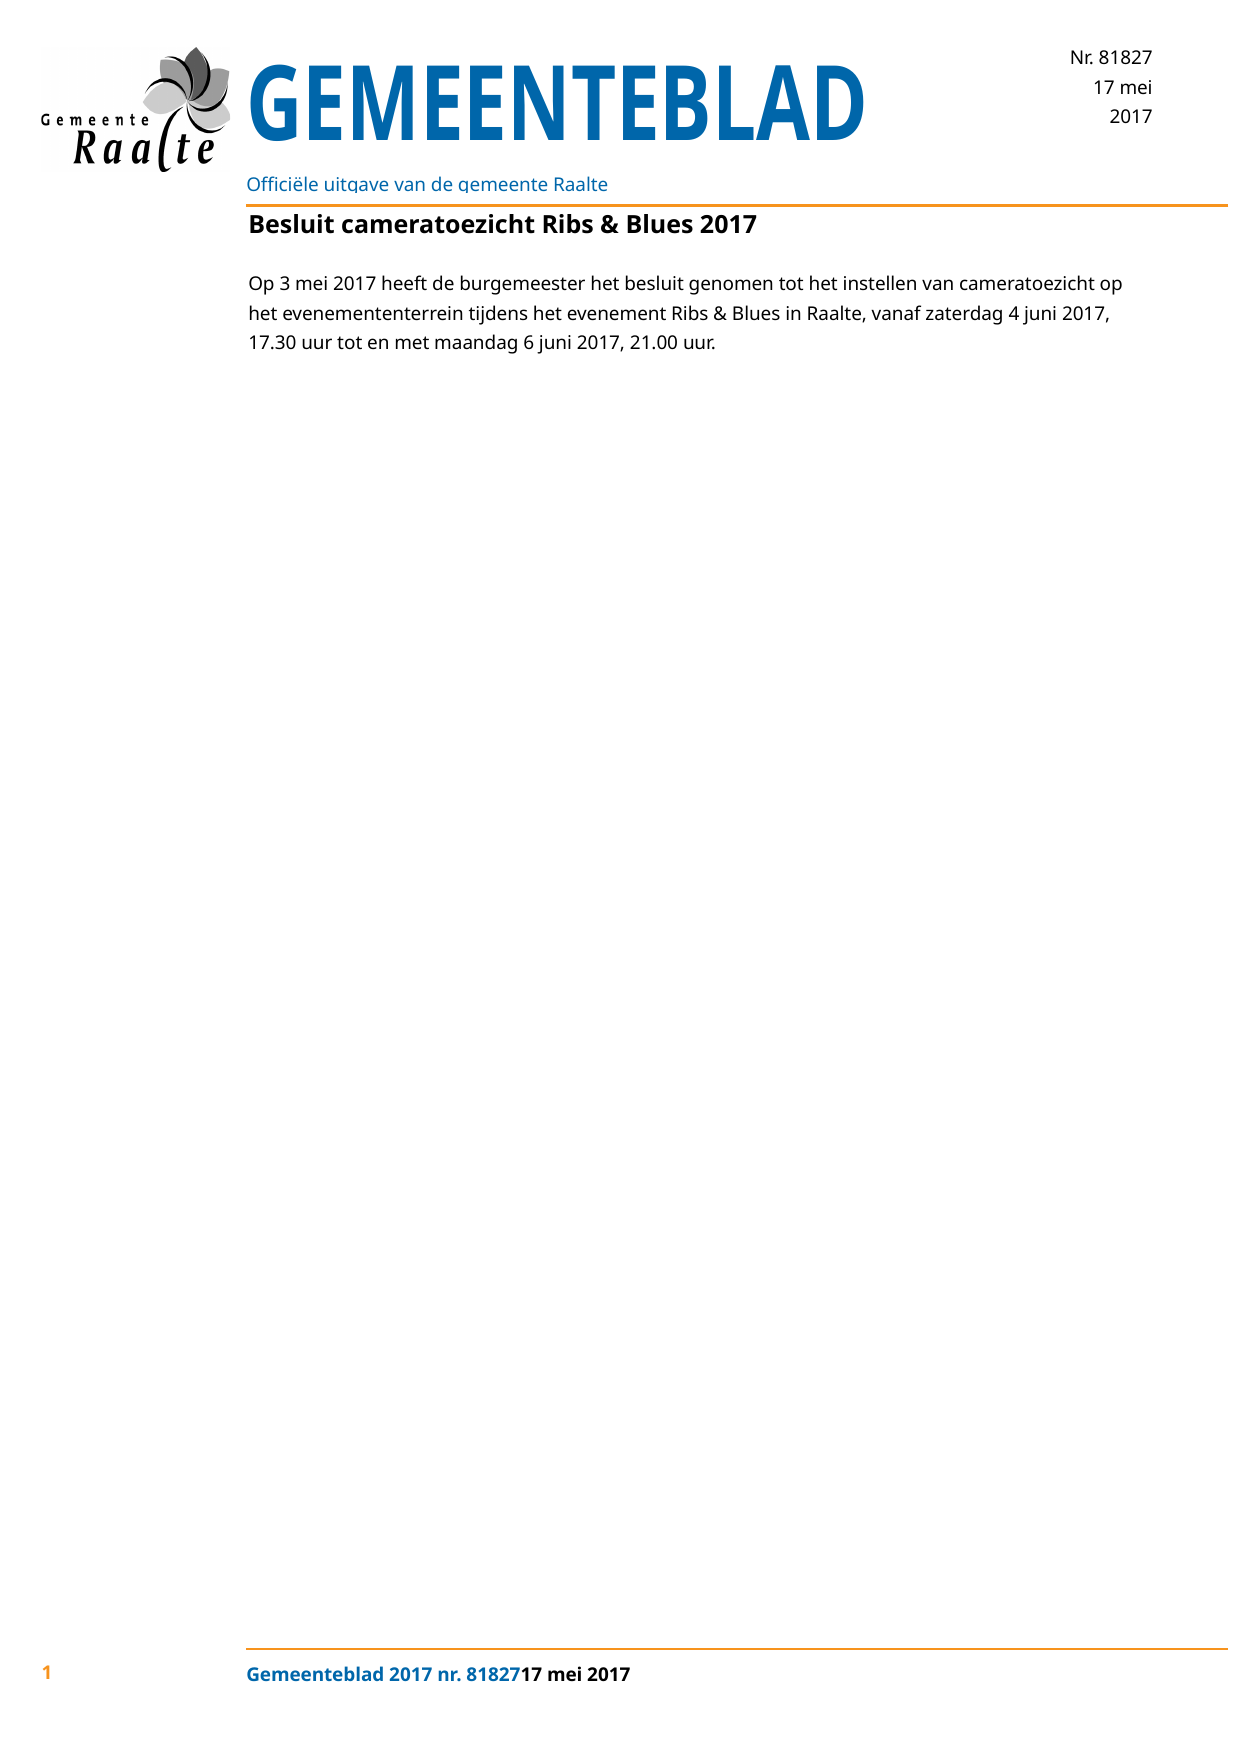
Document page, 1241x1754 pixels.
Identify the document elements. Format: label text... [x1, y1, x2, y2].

picture [41, 47, 231, 172]
text Op 3 mei 2017 heeft de burgemeester het besluit genomen tot het instellen van cameratoezicht op het evenemententerrein tijdens het evenement Ribs & Blues in Raalte, vanaf zaterdag 4 juni 2017, 17.30 uur tot en met maandag 6 juni 2017, 21.00 uur. [248, 270, 1152, 355]
text Besluit cameratoezicht Ribs & Blues 2017 [248, 207, 1152, 241]
